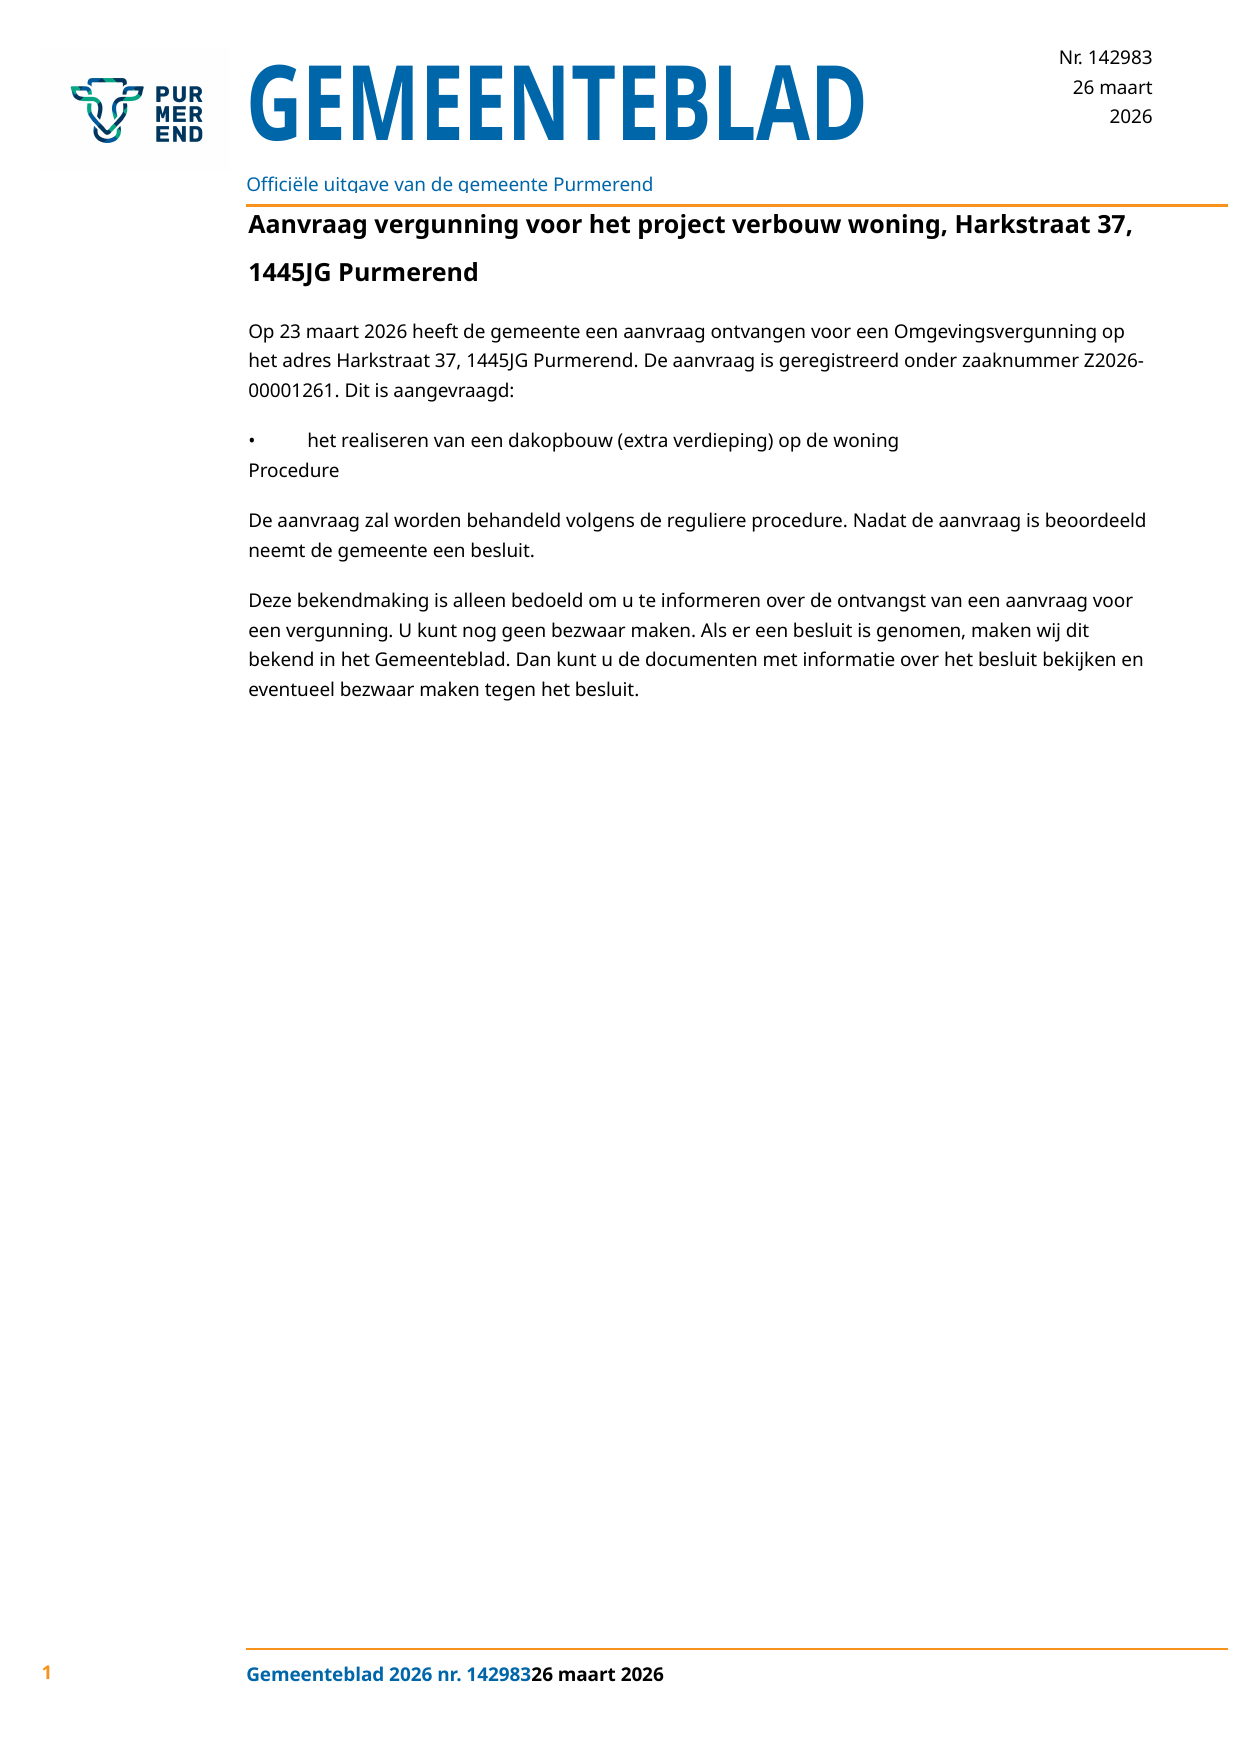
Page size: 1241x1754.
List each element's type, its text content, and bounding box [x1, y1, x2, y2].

text Aanvraag vergunning voor het project verbouw woning, Harkstraat 37, 1445JG Purmerend [248, 207, 1152, 288]
picture [41, 47, 231, 172]
text Procedure [248, 457, 1152, 483]
text De aanvraag zal worden behandeld volgens de reguliere procedure. Nadat de aanvraag is beoordeeld neemt de gemeente een besluit. [248, 507, 1152, 563]
text Deze bekendmaking is alleen bedoeld om u te informeren over de ontvangst van een aanvraag voor een vergunning. U kunt nog geen bezwaar maken. Als er een besluit is genomen, maken wij dit bekend in het Gemeenteblad. Dan kunt u de documenten met informatie over het besluit bekijken en eventueel bezwaar maken tegen het besluit. [248, 587, 1152, 702]
text Op 23 maart 2026 heeft de gemeente een aanvraag ontvangen voor een Omgevingsvergunning op het adres Harkstraat 37, 1445JG Purmerend. De aanvraag is geregistreerd onder zaaknummer Z2026-00001261. Dit is aangevraagd: [248, 318, 1152, 403]
list het realiseren van een dakopbouw (extra verdieping) op de woning [248, 427, 1152, 453]
